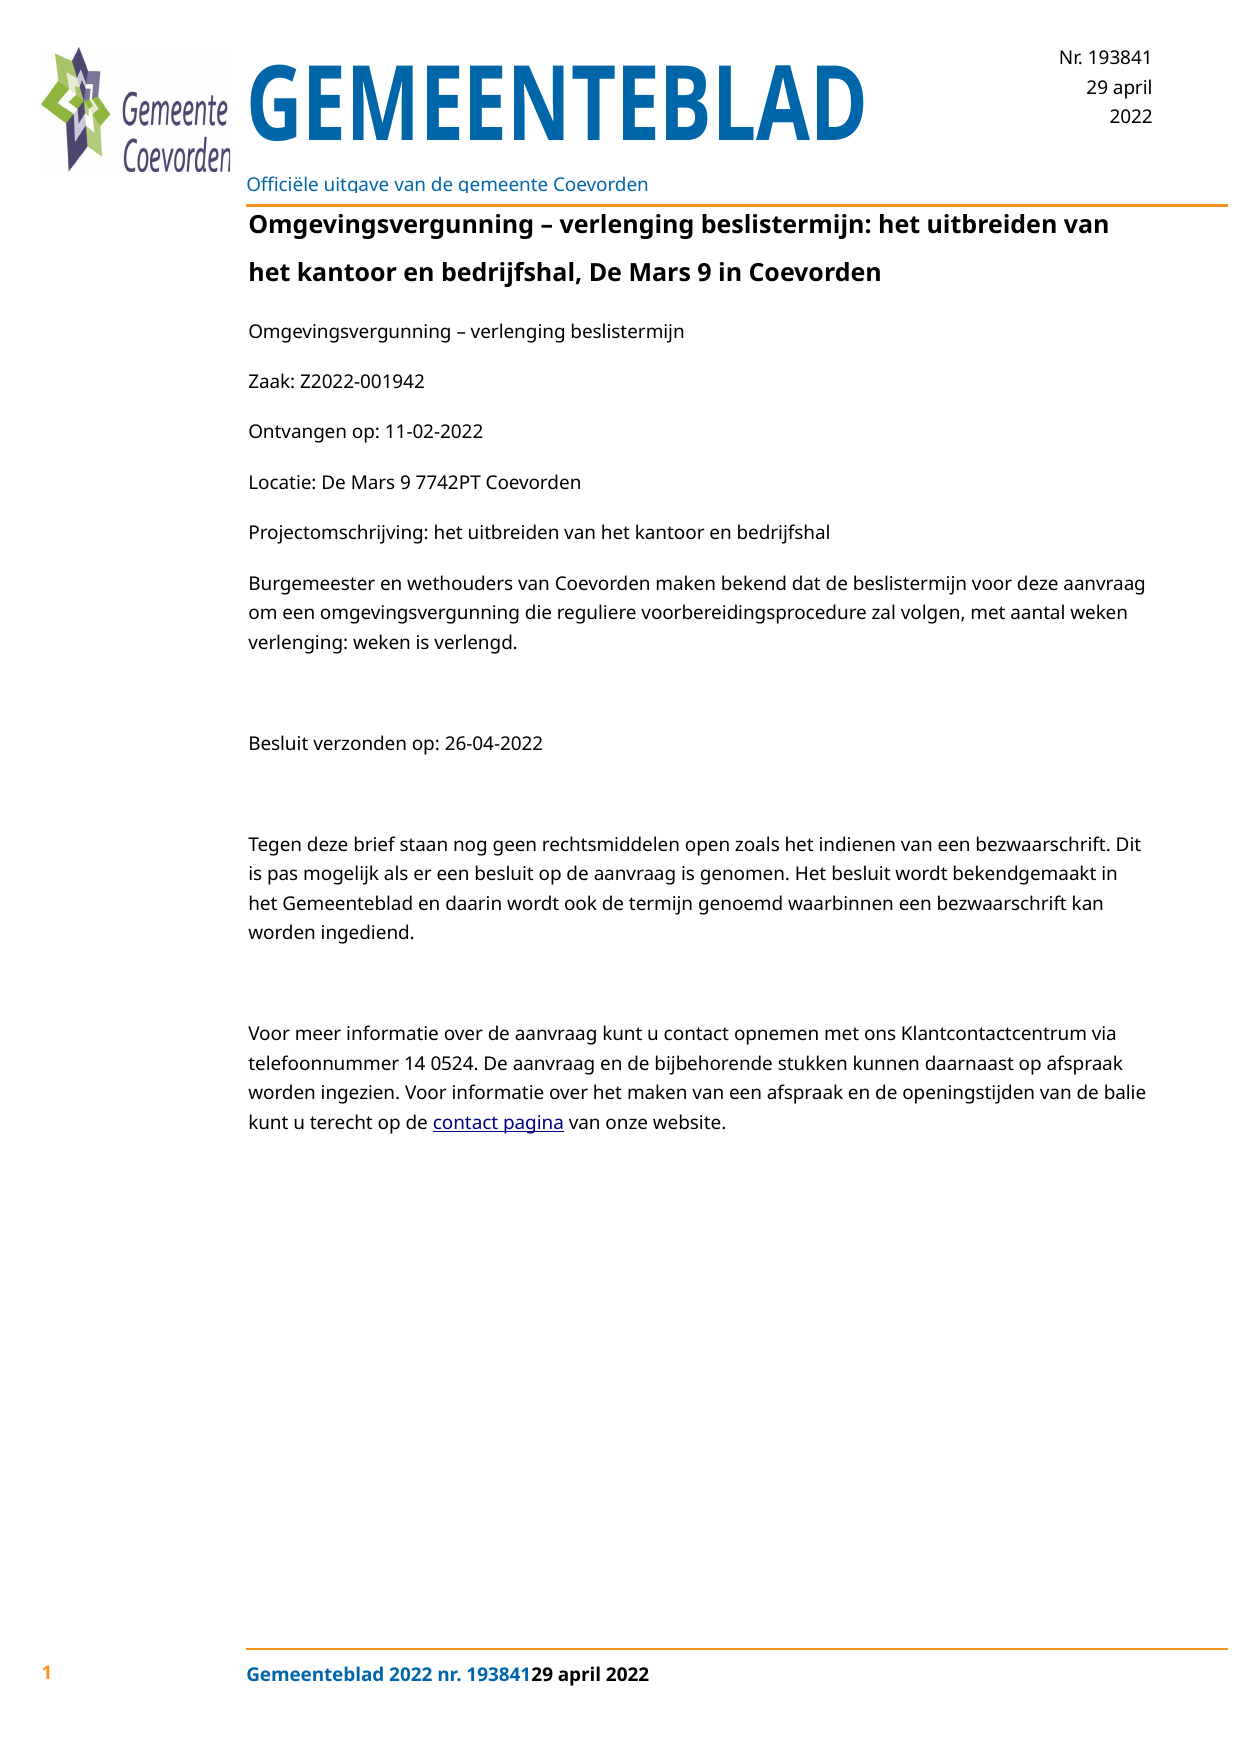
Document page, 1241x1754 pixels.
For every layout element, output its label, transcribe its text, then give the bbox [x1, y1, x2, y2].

text Burgemeester en wethouders van Coevorden maken bekend dat de beslistermijn voor deze aanvraag om een omgevingsvergunning die reguliere voorbereidingsprocedure zal volgen, met aantal weken verlenging: weken is verlengd. [248, 570, 1152, 655]
text Omgevingsvergunning – verlenging beslistermijn [248, 318, 1152, 344]
picture [41, 47, 231, 172]
text Zaak: Z2022-001942 [248, 368, 1152, 394]
text Ontvangen op: 11-02-2022 [248, 419, 1152, 444]
text Projectomschrijving: het uitbreiden van het kantoor en bedrijfshal [248, 519, 1152, 545]
text Besluit verzonden op: 26-04-2022 [248, 730, 1152, 756]
text Voor meer informatie over de aanvraag kunt u contact opnemen met ons Klantcontactcentrum via telefoonnummer 14 0524. De aanvraag en de bijbehorende stukken kunnen daarnaast op afspraak worden ingezien. Voor informatie over het maken van een afspraak en de openingstijden van de balie kunt u terecht op de contact pagina van onze website. [248, 1020, 1152, 1135]
text Locatie: De Mars 9 7742PT Coevorden [248, 469, 1152, 495]
text Omgevingsvergunning – verlenging beslistermijn: het uitbreiden van het kantoor en bedrijfshal, De Mars 9 in Coevorden [248, 207, 1152, 288]
text Tegen deze brief staan nog geen rechtsmiddelen open zoals het indienen van een bezwaarschrift. Dit is pas mogelijk als er een besluit op de aanvraag is genomen. Het besluit wordt bekendgemaakt in het Gemeenteblad en daarin wordt ook de termijn genoemd waarbinnen een bezwaarschrift kan worden ingediend. [248, 831, 1152, 945]
